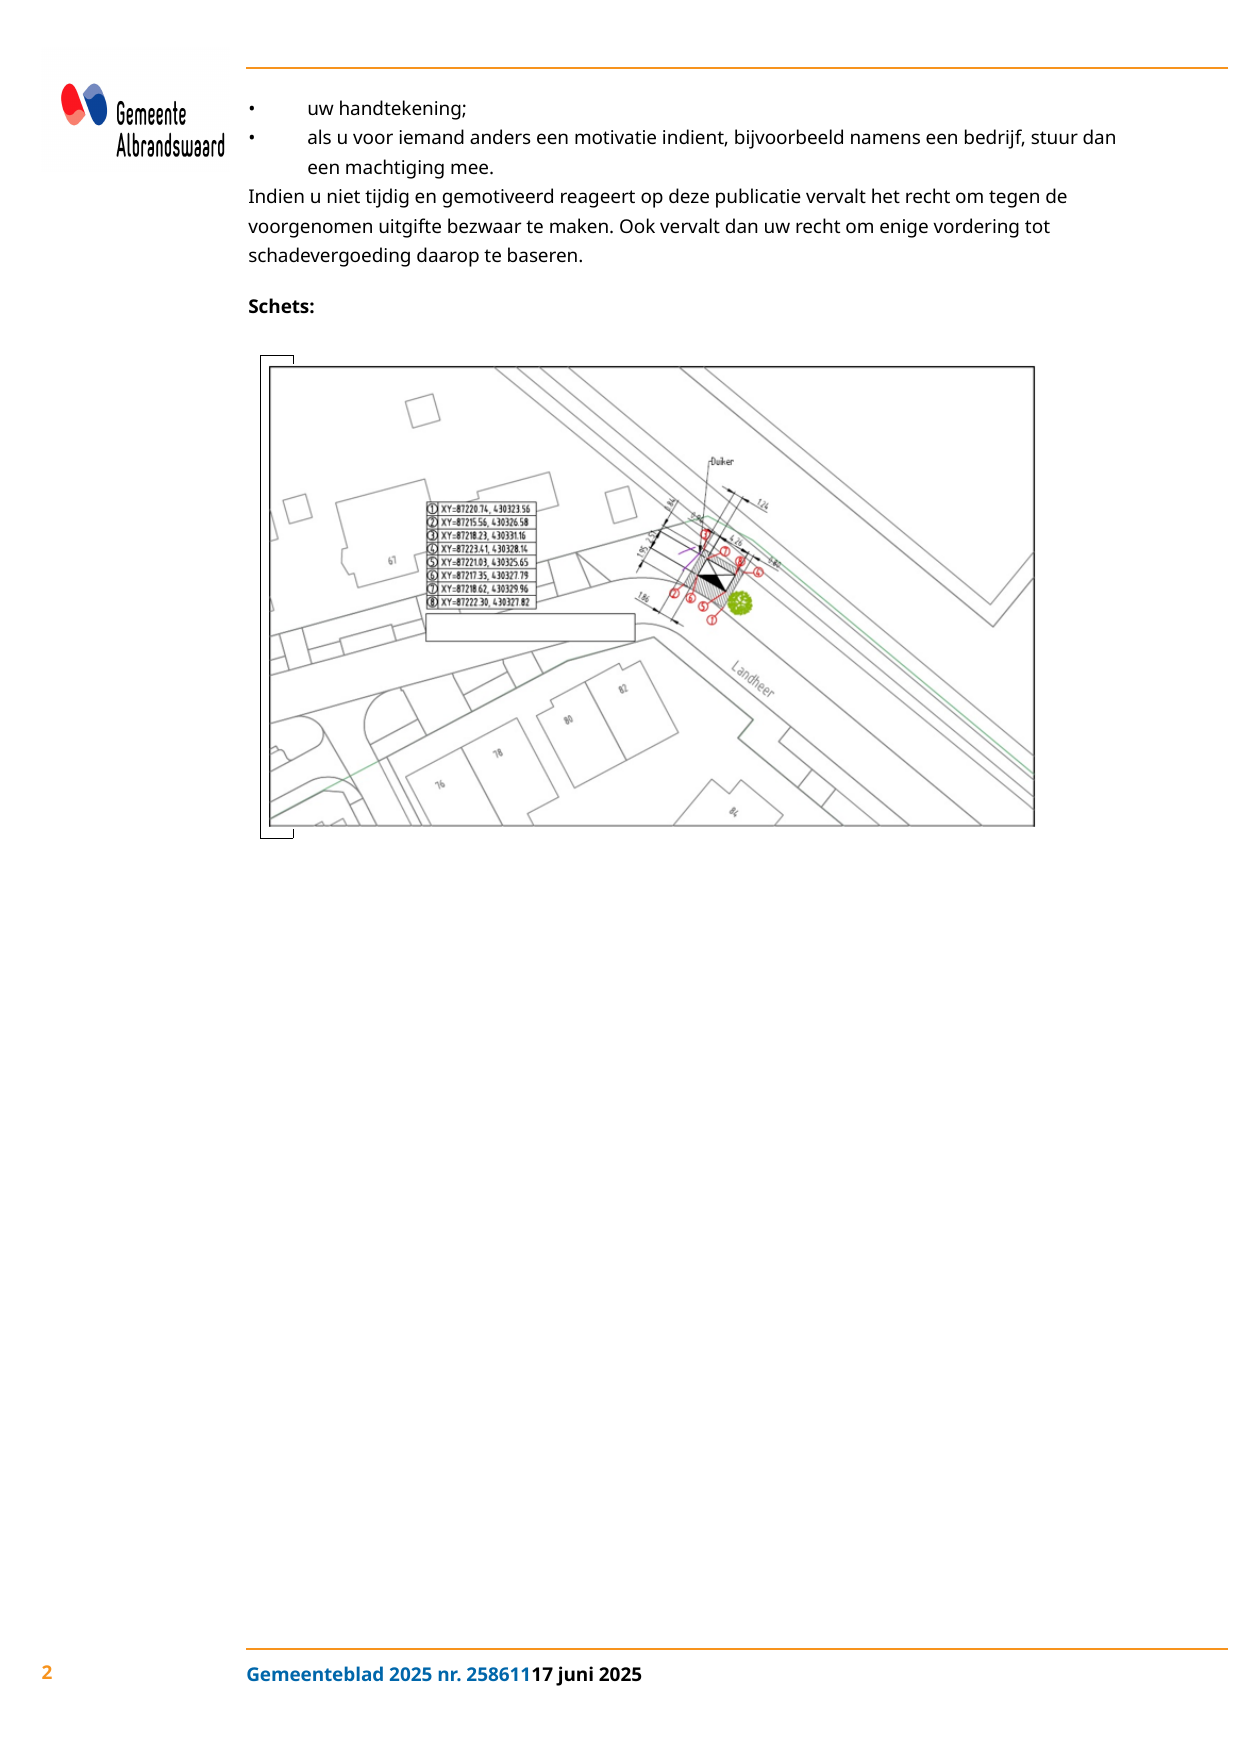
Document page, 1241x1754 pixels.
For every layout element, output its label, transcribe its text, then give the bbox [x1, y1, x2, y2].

picture [41, 47, 231, 172]
list als u voor iemand anders een motivatie indient, bijvoorbeeld namens een bedrijf, stuur dan een machtiging mee. [248, 124, 1152, 180]
text Indien u niet tijdig en gemotiveerd reageert op deze publicatie vervalt het recht om tegen de voorgenomen uitgifte bezwaar te maken. Ook vervalt dan uw recht om enige vordering tot schadevergoeding daarop te baseren. [248, 183, 1152, 268]
picture [268, 364, 1037, 829]
list uw handtekening; [248, 95, 1152, 121]
text Schets: [248, 293, 1152, 319]
